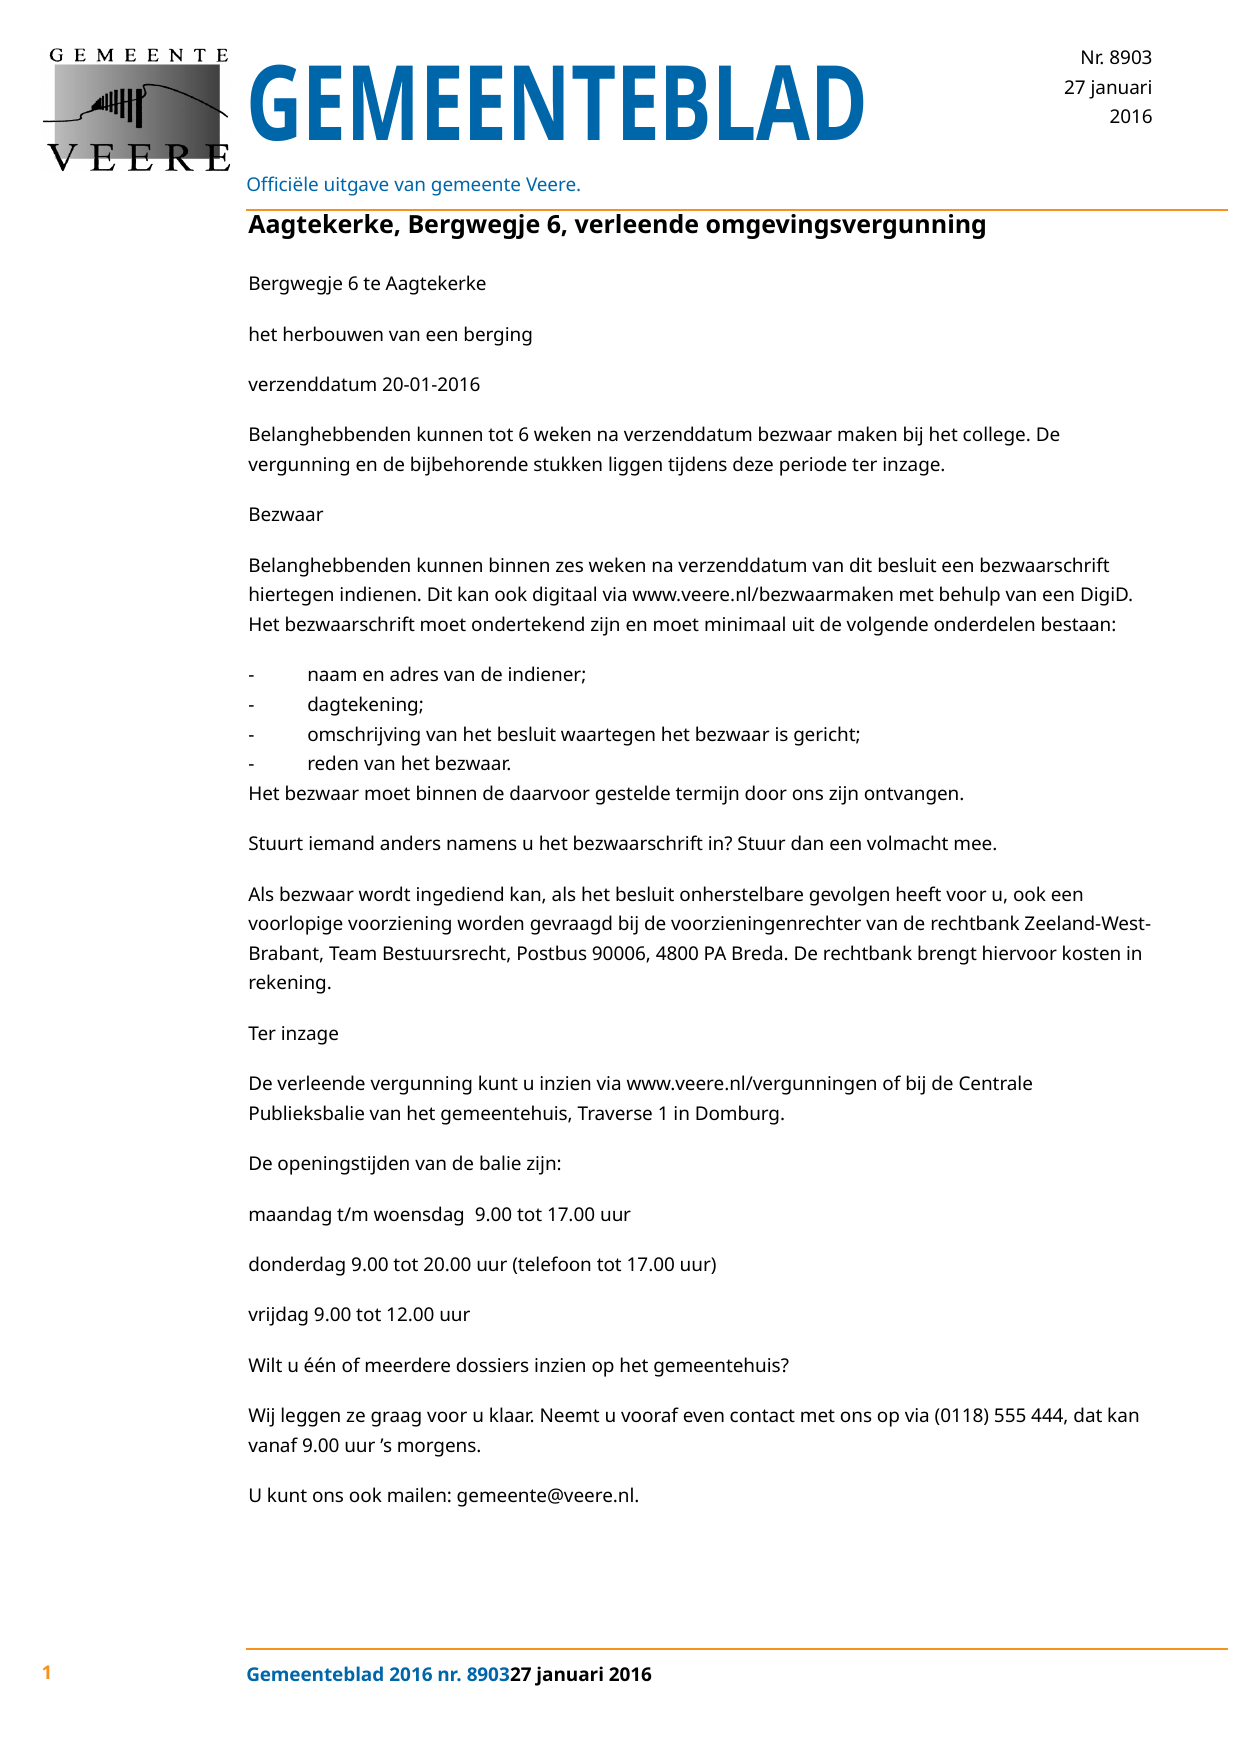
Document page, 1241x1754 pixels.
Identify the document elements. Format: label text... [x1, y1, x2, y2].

text Ter inzage [248, 1020, 1152, 1046]
text het herbouwen van een berging [248, 321, 1152, 346]
text Wij leggen ze graag voor u klaar. Neemt u vooraf even contact met ons op via (0118) 555 444, dat kan vanaf 9.00 uur ’s morgens. [248, 1402, 1152, 1458]
text Bergwegje 6 te Aagtekerke [248, 270, 1152, 296]
picture [41, 47, 231, 172]
text Het bezwaar moet binnen de daarvoor gestelde termijn door ons zijn ontvangen. [248, 780, 1152, 806]
text maandag t/m woensdag 9.00 tot 17.00 uur [248, 1201, 1152, 1226]
text Belanghebbenden kunnen tot 6 weken na verzenddatum bezwaar maken bij het college. De vergunning en de bijbehorende stukken liggen tijdens deze periode ter inzage. [248, 422, 1152, 477]
text Bezwaar [248, 502, 1152, 527]
list naam en adres van de indiener; [248, 662, 1152, 687]
list reden van het bezwaar. [248, 750, 1152, 776]
list dagtekening; [248, 691, 1152, 717]
text De openingstijden van de balie zijn: [248, 1150, 1152, 1176]
text verzenddatum 20-01-2016 [248, 371, 1152, 397]
text vrijdag 9.00 tot 12.00 uur [248, 1302, 1152, 1327]
text Als bezwaar wordt ingediend kan, als het besluit onherstelbare gevolgen heeft voor u, ook een voorlopige voorziening worden gevraagd bij de voorzieningenrechter van de rechtbank Zeeland-West-Brabant, Team Bestuursrecht, Postbus 90006, 4800 PA Breda. De rechtbank brengt hiervoor kosten in rekening. [248, 881, 1152, 995]
list omschrijving van het besluit waartegen het bezwaar is gericht; [248, 721, 1152, 746]
text donderdag 9.00 tot 20.00 uur (telefoon tot 17.00 uur) [248, 1251, 1152, 1277]
text Aagtekerke, Bergwegje 6, verleende omgevingsvergunning [248, 211, 1152, 241]
text U kunt ons ook mailen: gemeente@veere.nl. [248, 1482, 1152, 1508]
text Wilt u één of meerdere dossiers inzien op het gemeentehuis? [248, 1352, 1152, 1378]
text De verleende vergunning kunt u inzien via www.veere.nl/vergunningen of bij de Centrale Publieksbalie van het gemeentehuis, Traverse 1 in Domburg. [248, 1070, 1152, 1126]
text Stuurt iemand anders namens u het bezwaarschrift in? Stuur dan een volmacht mee. [248, 830, 1152, 856]
text Belanghebbenden kunnen binnen zes weken na verzenddatum van dit besluit een bezwaarschrift hiertegen indienen. Dit kan ook digitaal via www.veere.nl/bezwaarmaken met behulp van een DigiD. Het bezwaarschrift moet ondertekend zijn en moet minimaal uit de volgende onderdelen bestaan: [248, 552, 1152, 637]
